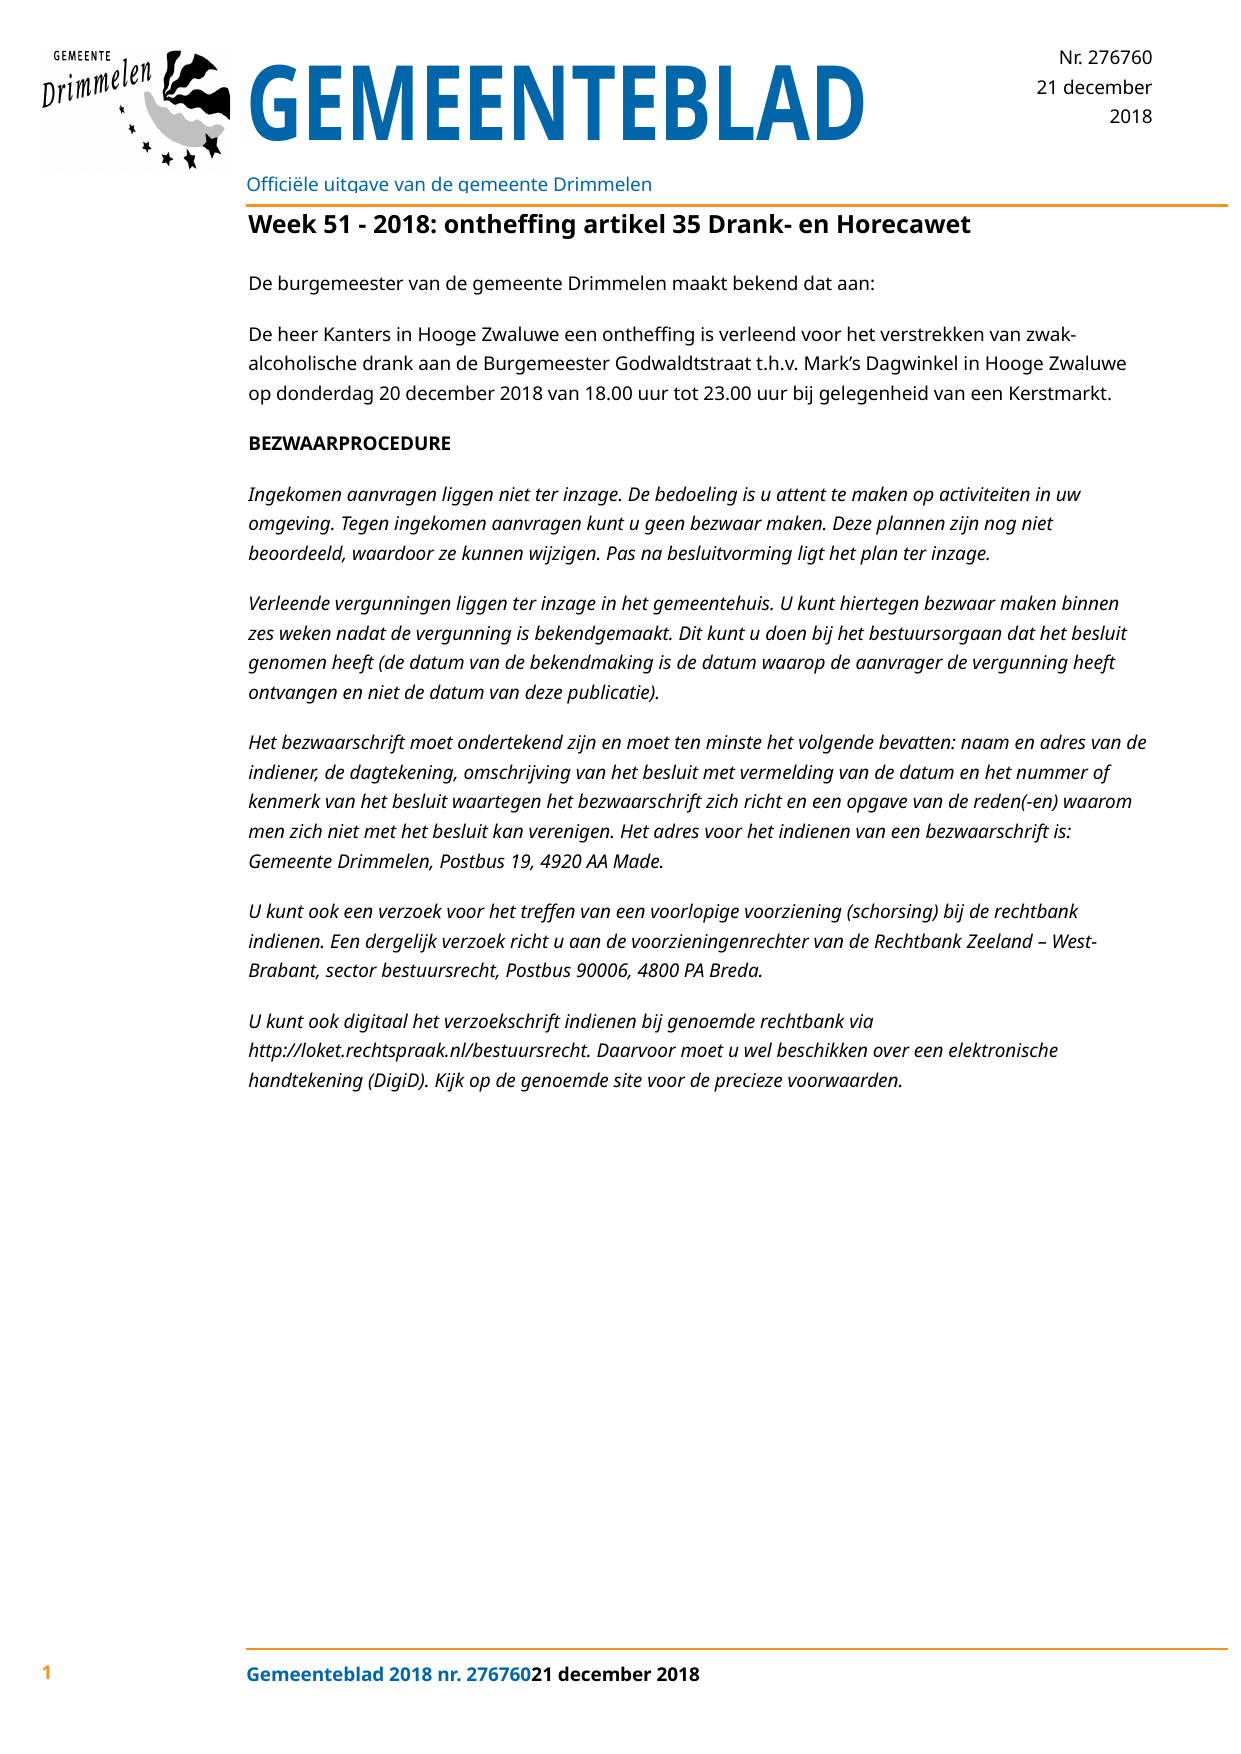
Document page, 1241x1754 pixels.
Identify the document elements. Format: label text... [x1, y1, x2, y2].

text Het bezwaarschrift moet ondertekend zijn en moet ten minste het volgende bevatten: naam en adres van de indiener, de dagtekening, omschrijving van het besluit met vermelding van de datum en het nummer of kenmerk van het besluit waartegen het bezwaarschrift zich richt en een opgave van de reden(-en) waarom men zich niet met het besluit kan verenigen. Het adres voor het indienen van een bezwaarschrift is: Gemeente Drimmelen, Postbus 19, 4920 AA Made. [248, 729, 1152, 873]
text U kunt ook digitaal het verzoekschrift indienen bij genoemde rechtbank via http://loket.rechtspraak.nl/bestuursrecht. Daarvoor moet u wel beschikken over een elektronische handtekening (DigiD). Kijk op de genoemde site voor de precieze voorwaarden. [248, 1008, 1152, 1093]
text Verleende vergunningen liggen ter inzage in het gemeentehuis. U kunt hiertegen bezwaar maken binnen zes weken nadat de vergunning is bekendgemaakt. Dit kunt u doen bij het bestuursorgaan dat het besluit genomen heeft (de datum van de bekendmaking is de datum waarop de aanvrager de vergunning heeft ontvangen en niet de datum van deze publicatie). [248, 590, 1152, 705]
text De heer Kanters in Hooge Zwaluwe een ontheffing is verleend voor het verstrekken van zwak-alcoholische drank aan de Burgemeester Godwaldtstraat t.h.v. Mark’s Dagwinkel in Hooge Zwaluwe op donderdag 20 december 2018 van 18.00 uur tot 23.00 uur bij gelegenheid van een Kerstmarkt. [248, 321, 1152, 406]
text BEZWAARPROCEDURE [248, 430, 1152, 456]
text De burgemeester van de gemeente Drimmelen maakt bekend dat aan: [248, 270, 1152, 296]
picture [41, 47, 231, 172]
text U kunt ook een verzoek voor het treffen van een voorlopige voorziening (schorsing) bij de rechtbank indienen. Een dergelijk verzoek richt u aan de voorzieningenrechter van de Rechtbank Zeeland – West-Brabant, sector bestuursrecht, Postbus 90006, 4800 PA Breda. [248, 898, 1152, 983]
text Week 51 - 2018: ontheffing artikel 35 Drank- en Horecawet [248, 207, 1152, 241]
text Ingekomen aanvragen liggen niet ter inzage. De bedoeling is u attent te maken op activiteiten in uw omgeving. Tegen ingekomen aanvragen kunt u geen bezwaar maken. Deze plannen zijn nog niet beoordeeld, waardoor ze kunnen wijzigen. Pas na besluitvorming ligt het plan ter inzage. [248, 481, 1152, 566]
